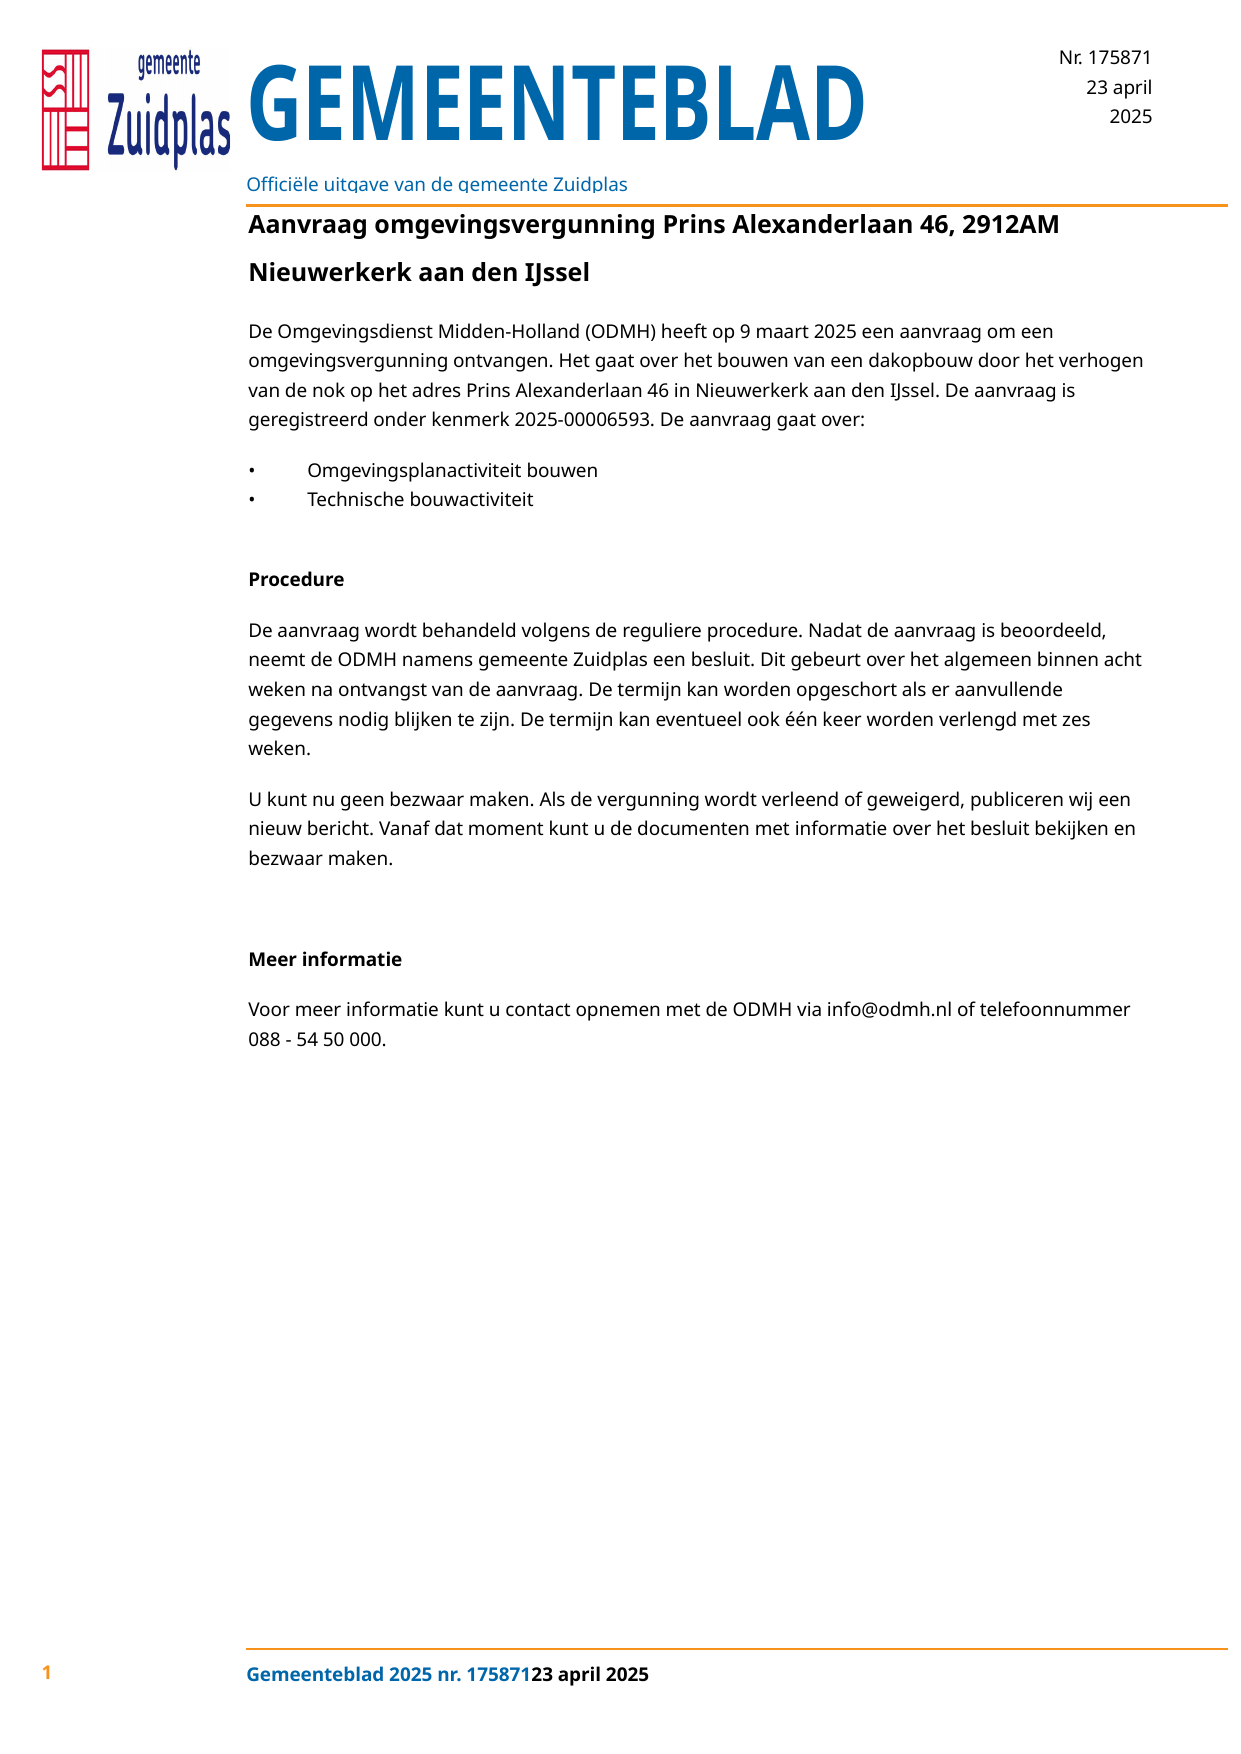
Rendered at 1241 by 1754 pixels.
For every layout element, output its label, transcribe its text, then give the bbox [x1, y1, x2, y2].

list Omgevingsplanactiviteit bouwen [248, 457, 1152, 483]
text De aanvraag wordt behandeld volgens de reguliere procedure. Nadat de aanvraag is beoordeeld, neemt de ODMH namens gemeente Zuidplas een besluit. Dit gebeurt over het algemeen binnen acht weken na ontvangst van de aanvraag. De termijn kan worden opgeschort als er aanvullende gegevens nodig blijken te zijn. De termijn kan eventueel ook één keer worden verlengd met zes weken. [248, 617, 1152, 761]
text Aanvraag omgevingsvergunning Prins Alexanderlaan 46, 2912AM Nieuwerkerk aan den IJssel [248, 207, 1152, 288]
text De Omgevingsdienst Midden-Holland (ODMH) heeft op 9 maart 2025 een aanvraag om een omgevingsvergunning ontvangen. Het gaat over het bouwen van een dakopbouw door het verhogen van de nok op het adres Prins Alexanderlaan 46 in Nieuwerkerk aan den IJssel. De aanvraag is geregistreerd onder kenmerk 2025-00006593. De aanvraag gaat over: [248, 318, 1152, 432]
list Technische bouwactiviteit [248, 487, 1152, 512]
picture [41, 47, 231, 172]
text Meer informatie [248, 946, 1152, 972]
text Voor meer informatie kunt u contact opnemen met de ODMH via info@odmh.nl of telefoonnummer 088 - 54 50 000. [248, 996, 1152, 1052]
text U kunt nu geen bezwaar maken. Als de vergunning wordt verleend of geweigerd, publiceren wij een nieuw bericht. Vanaf dat moment kunt u de documenten met informatie over het besluit bekijken en bezwaar maken. [248, 786, 1152, 871]
text Procedure [248, 567, 1152, 592]
